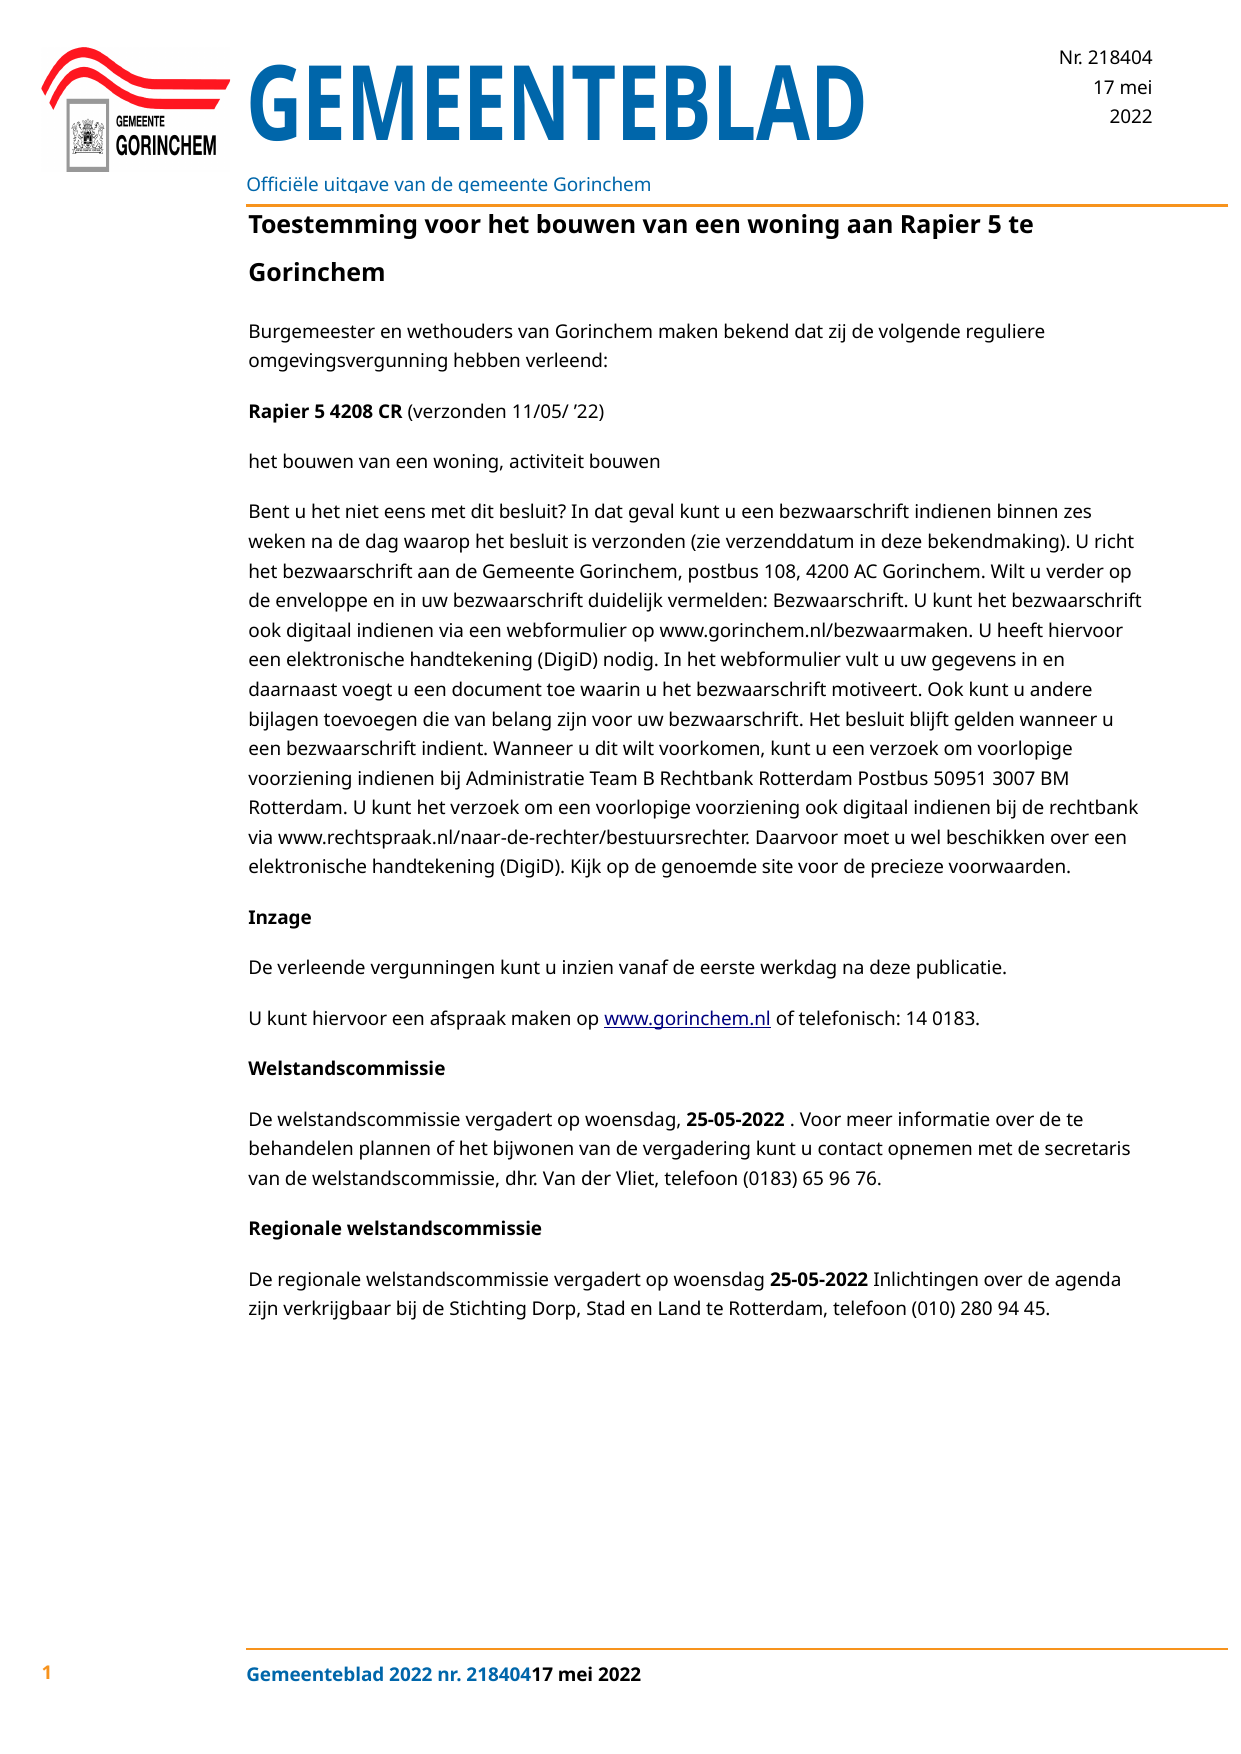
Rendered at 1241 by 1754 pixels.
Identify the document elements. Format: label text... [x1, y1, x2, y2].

text Rapier 5 4208 CR (verzonden 11/05/ ’22) [248, 398, 1152, 424]
text U kunt hiervoor een afspraak maken op www.gorinchem.nl of telefonisch: 14 0183. [248, 1005, 1152, 1031]
text Inzage [248, 904, 1152, 930]
text De welstandscommissie vergadert op woensdag, 25-05-2022 . Voor meer informatie over de te behandelen plannen of het bijwonen van de vergadering kunt u contact opnemen met de secretaris van de welstandscommissie, dhr. Van der Vliet, telefoon (0183) 65 96 76. [248, 1106, 1152, 1191]
text Welstandscommissie [248, 1055, 1152, 1081]
picture [41, 47, 231, 172]
text het bouwen van een woning, activiteit bouwen [248, 448, 1152, 474]
text De verleende vergunningen kunt u inzien vanaf de eerste werkdag na deze publicatie. [248, 954, 1152, 980]
text Bent u het niet eens met dit besluit? In dat geval kunt u een bezwaarschrift indienen binnen zes weken na de dag waarop het besluit is verzonden (zie verzenddatum in deze bekendmaking). U richt het bezwaarschrift aan de Gemeente Gorinchem, postbus 108, 4200 AC Gorinchem. Wilt u verder op de enveloppe en in uw bezwaarschrift duidelijk vermelden: Bezwaarschrift. U kunt het bezwaarschrift ook digitaal indienen via een webformulier op www.gorinchem.nl/bezwaarmaken. U heeft hiervoor een elektronische handtekening (DigiD) nodig. In het webformulier vult u uw gegevens in en daarnaast voegt u een document toe waarin u het bezwaarschrift motiveert. Ook kunt u andere bijlagen toevoegen die van belang zijn voor uw bezwaarschrift. Het besluit blijft gelden wanneer u een bezwaarschrift indient. Wanneer u dit wilt voorkomen, kunt u een verzoek om voorlopige voorziening indienen bij Administratie Team B Rechtbank Rotterdam Postbus 50951 3007 BM Rotterdam. U kunt het verzoek om een voorlopige voorziening ook digitaal indienen bij de rechtbank via www.rechtspraak.nl/naar-de-rechter/bestuursrechter. Daarvoor moet u wel beschikken over een elektronische handtekening (DigiD). Kijk op de genoemde site voor de precieze voorwaarden. [248, 499, 1152, 879]
text Burgemeester en wethouders van Gorinchem maken bekend dat zij de volgende reguliere omgevingsvergunning hebben verleend: [248, 318, 1152, 373]
text Regionale welstandscommissie [248, 1215, 1152, 1241]
text Toestemming voor het bouwen van een woning aan Rapier 5 te Gorinchem [248, 207, 1152, 288]
text De regionale welstandscommissie vergadert op woensdag 25-05-2022 Inlichtingen over de agenda zijn verkrijgbaar bij de Stichting Dorp, Stad en Land te Rotterdam, telefoon (010) 280 94 45. [248, 1266, 1152, 1321]
